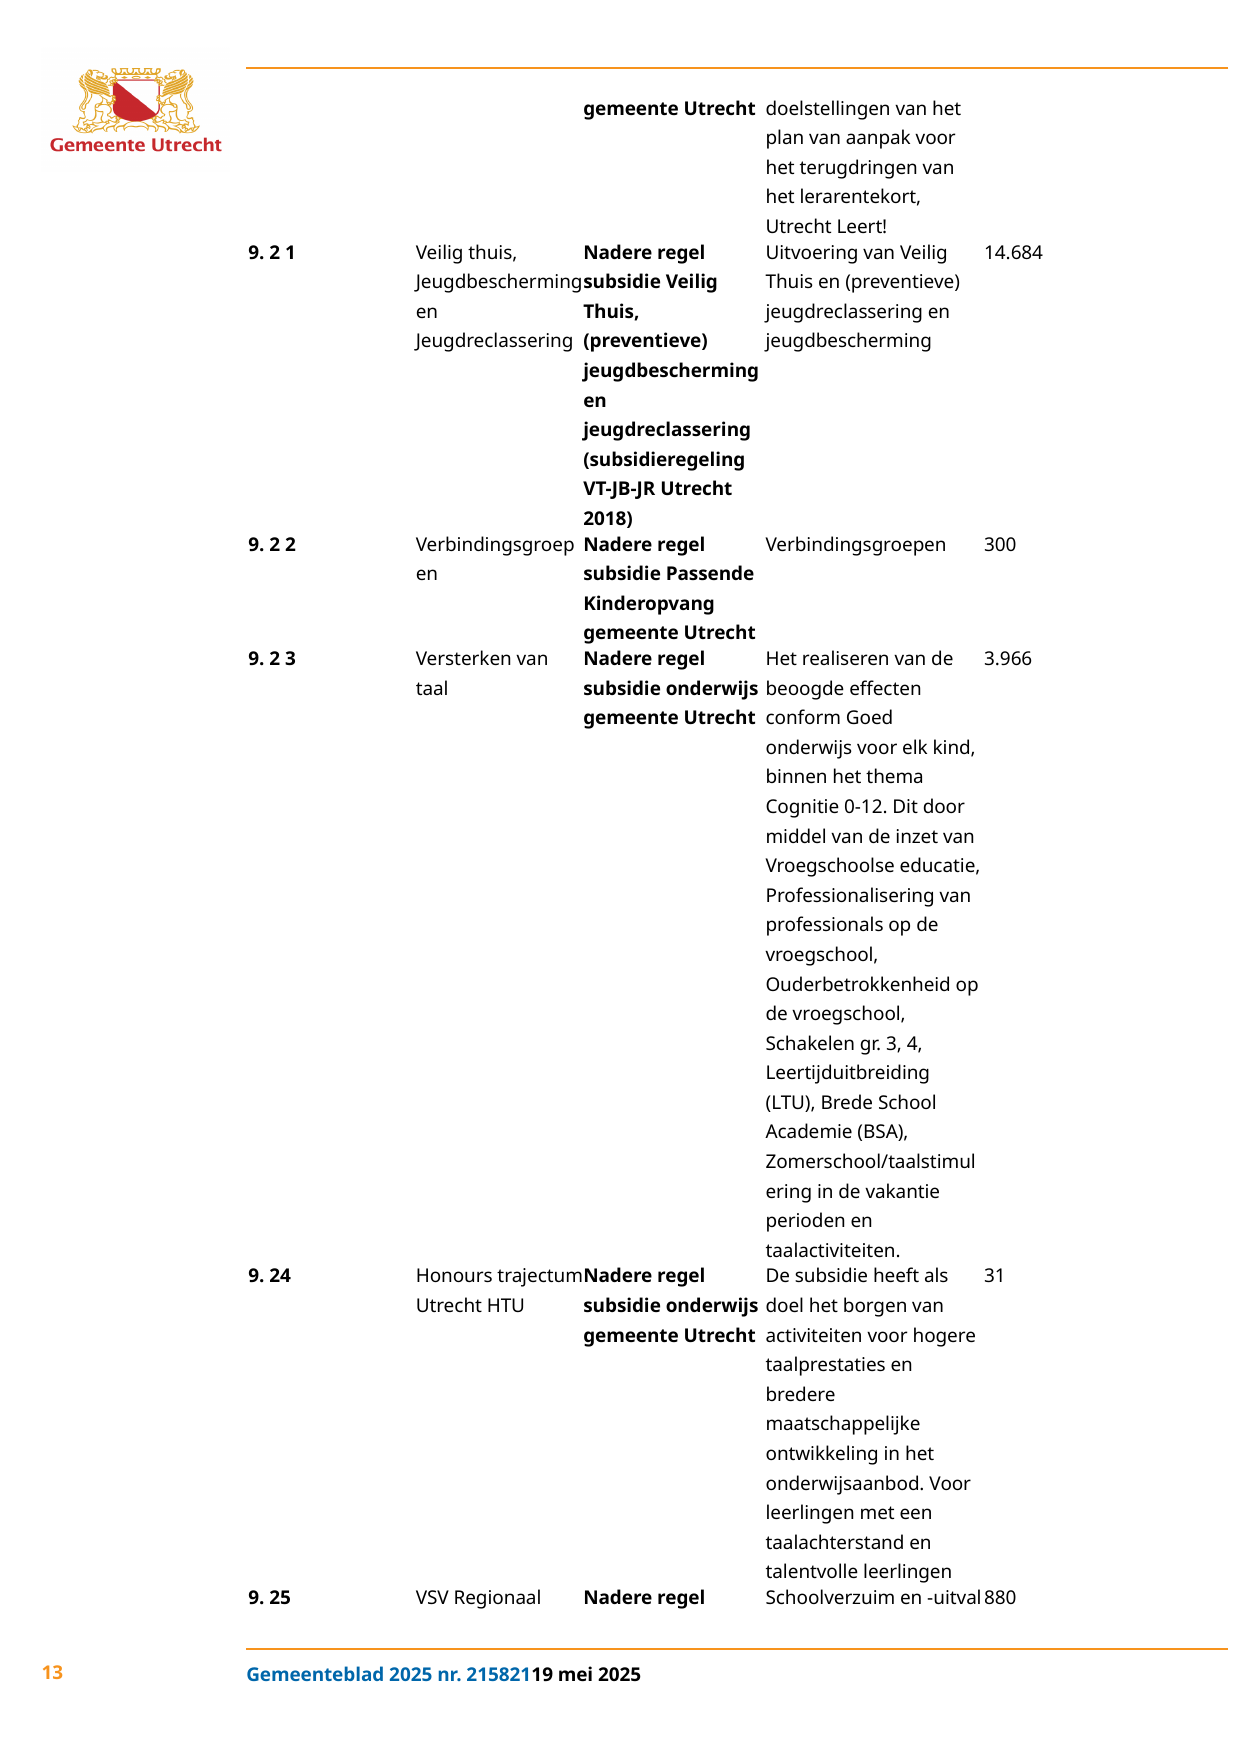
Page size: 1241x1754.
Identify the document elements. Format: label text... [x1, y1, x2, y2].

table_cell Nadere regel subsidie onderwijs gemeente Utrecht [583, 1263, 765, 1584]
table_cell Versterken van taal [416, 645, 583, 1263]
table_cell 880 [984, 1584, 1152, 1610]
table_cell 9. 2 2 [248, 531, 416, 645]
table_cell [984, 95, 1152, 239]
table_cell Veilig thuis, Jeugdbescherming en Jeugdreclassering [416, 239, 583, 531]
table_cell 9. 2 3 [248, 645, 416, 1263]
table_cell Het realiseren van de beoogde effecten conform Goed onderwijs voor elk kind, binnen het thema Cognitie 0-12. Dit door middel van de inzet van Vroegschoolse educatie, Professionalisering van professionals op de vroegschool, Ouderbetrokkenheid op de vroegschool, Schakelen gr. 3, 4, Leertijduitbreiding (LTU), Brede School Academie (BSA), Zomerschool/taalstimulering in de vakantie perioden en taalactiviteiten. [765, 645, 984, 1263]
table_cell Nadere regel subsidie onderwijs gemeente Utrecht [583, 645, 765, 1263]
table_cell De subsidie heeft als doel het borgen van activiteiten voor hogere taalprestaties en bredere maatschappelijke ontwikkeling in het onderwijsaanbod. Voor leerlingen met een taalachterstand en talentvolle leerlingen [765, 1263, 984, 1584]
table_cell 3.966 [984, 645, 1152, 1263]
table_cell Verbindingsgroepen [416, 531, 583, 645]
table_cell Schoolverzuim en -uitval [765, 1584, 984, 1610]
table_cell Honours trajectum Utrecht HTU [416, 1263, 583, 1584]
table_cell Verbindingsgroepen [765, 531, 984, 645]
table_cell Uitvoering van Veilig Thuis en (preventieve) jeugdreclassering en jeugdbescherming [765, 239, 984, 531]
table_cell 9. 24 [248, 1263, 416, 1584]
table_cell 14.684 [984, 239, 1152, 531]
table_cell [416, 95, 583, 239]
table_cell Nadere regel subsidie Veilig Thuis, (preventieve) jeugdbescherming en jeugdreclassering (subsidieregeling VT-JB-JR Utrecht 2018) [583, 239, 765, 531]
picture [41, 47, 231, 172]
table_cell 9. 25 [248, 1584, 416, 1610]
table_cell doelstellingen van het plan van aanpak voor het terugdringen van het lerarentekort, Utrecht Leert! [765, 95, 984, 239]
table_cell 300 [984, 531, 1152, 645]
table_cell gemeente Utrecht [583, 95, 765, 239]
table_cell 31 [984, 1263, 1152, 1584]
table_cell [248, 95, 416, 239]
table_cell VSV Regionaal [416, 1584, 583, 1610]
table_cell Nadere regel [583, 1584, 765, 1610]
table_cell Nadere regel subsidie Passende Kinderopvang gemeente Utrecht [583, 531, 765, 645]
table_cell 9. 2 1 [248, 239, 416, 531]
